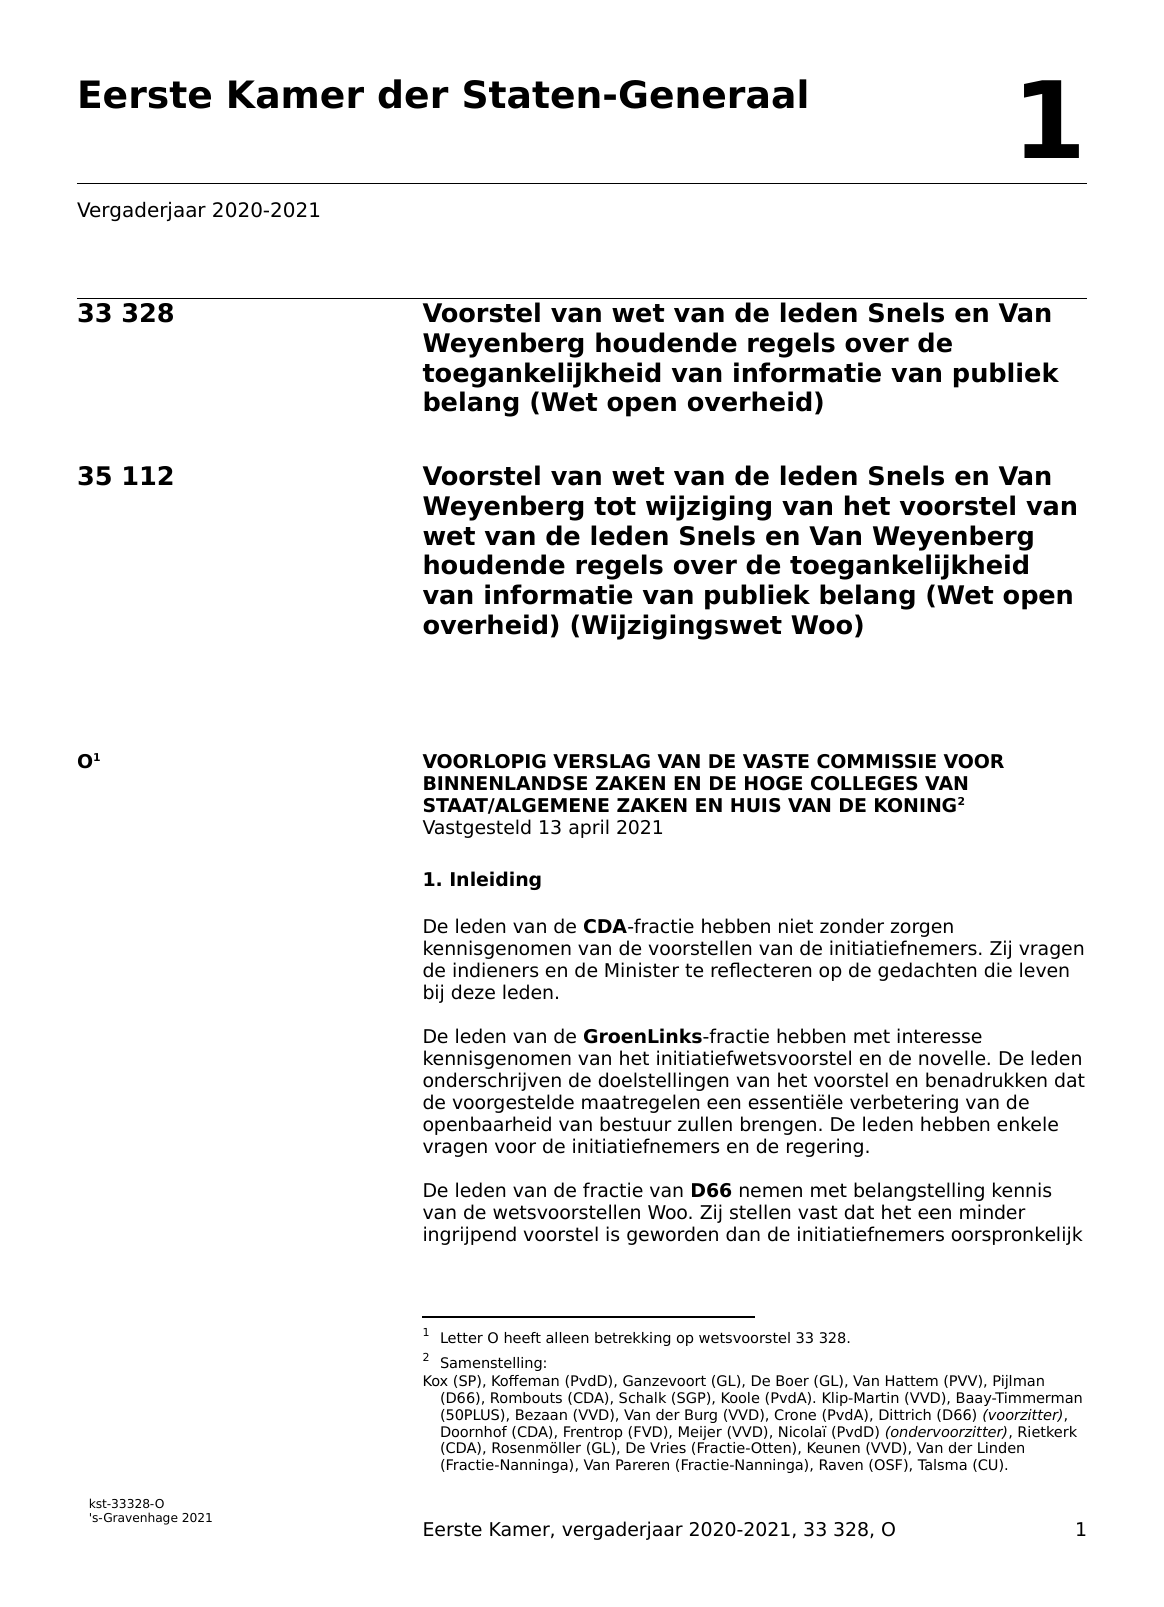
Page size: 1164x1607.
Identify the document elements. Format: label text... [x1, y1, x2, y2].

text Vastgesteld 13 april 2021 [422, 817, 1087, 839]
text De leden van de fractie van D66 nemen met belangstelling kennis van de wetsvoorstellen Woo. Zij stellen vast dat het een minder ingrijpend voorstel is geworden dan de initiatiefnemers oorspronkelijk [422, 1180, 1087, 1246]
subtitle 1. Inleiding [422, 869, 1087, 891]
text kst-33328-O [88, 1497, 323, 1511]
text Samenstelling: [422, 1351, 1087, 1373]
text Kox (SP), Koffeman (PvdD), Ganzevoort (GL), De Boer (GL), Van Hattem (PVV), Pijlman (D66), Rombouts (CDA), Schalk (SGP), Koole (PvdA). Klip-Martin (VVD), Baay-Timmerman (50PLUS), Bezaan (VVD), Van der Burg (VVD), Crone (PvdA), Dittrich (D66) (voorzitter), Doornhof (CDA), Frentrop (FVD), Meijer (VVD), Nicolaï (PvdD) (ondervoorzitter), Rietkerk (CDA), Rosenmöller (GL), De Vries (Fractie-Otten), Keunen (VVD), Van der Linden (Fractie-Nanninga), Van Pareren (Fractie-Nanninga), Raven (OSF), Talsma (CU). [422, 1373, 1087, 1474]
subtitle 33 328 Voorstel van wet van de leden Snels en Van Weyenberg houdende regels over de toegankelijkheid van informatie van publiek belang (Wet open overheid) [77, 299, 1087, 418]
text 's-Gravenhage 2021 [88, 1511, 323, 1525]
subtitle 35 112 Voorstel van wet van de leden Snels en Van Weyenberg tot wijziging van het voorstel van wet van de leden Snels en Van Weyenberg houdende regels over de toegankelijkheid van informatie van publiek belang (Wet open overheid) (Wijzigingswet Woo) [77, 462, 1087, 640]
subtitle O VOORLOPIG VERSLAG VAN DE VASTE COMMISSIE VOOR BINNENLANDSE ZAKEN EN DE HOGE COLLEGES VAN STAAT/ALGEMENE ZAKEN EN HUIS VAN DE KONING [77, 751, 1087, 817]
table_header Eerste Kamer der Staten-Generaal [77, 59, 886, 183]
text De leden van de GroenLinks-fractie hebben met interesse kennisgenomen van het initiatiefwetsvoorstel en de novelle. De leden onderschrijven de doelstellingen van het voorstel en benadrukken dat de voorgestelde maatregelen een essentiële verbetering van de openbaarheid van bestuur zullen brengen. De leden hebben enkele vragen voor de initiatiefnemers en de regering. [422, 1026, 1087, 1158]
text Letter O heeft alleen betrekking op wetsvoorstel 33 328. [422, 1326, 1087, 1348]
text De leden van de CDA-fractie hebben niet zonder zorgen kennisgenomen van de voorstellen van de initiatiefnemers. Zij vragen de indieners en de Minister te reflecteren op de gedachten die leven bij deze leden. [422, 916, 1087, 1004]
table_header 1 [886, 59, 1087, 183]
table_cell Vergaderjaar 2020-2021 [77, 184, 1087, 298]
